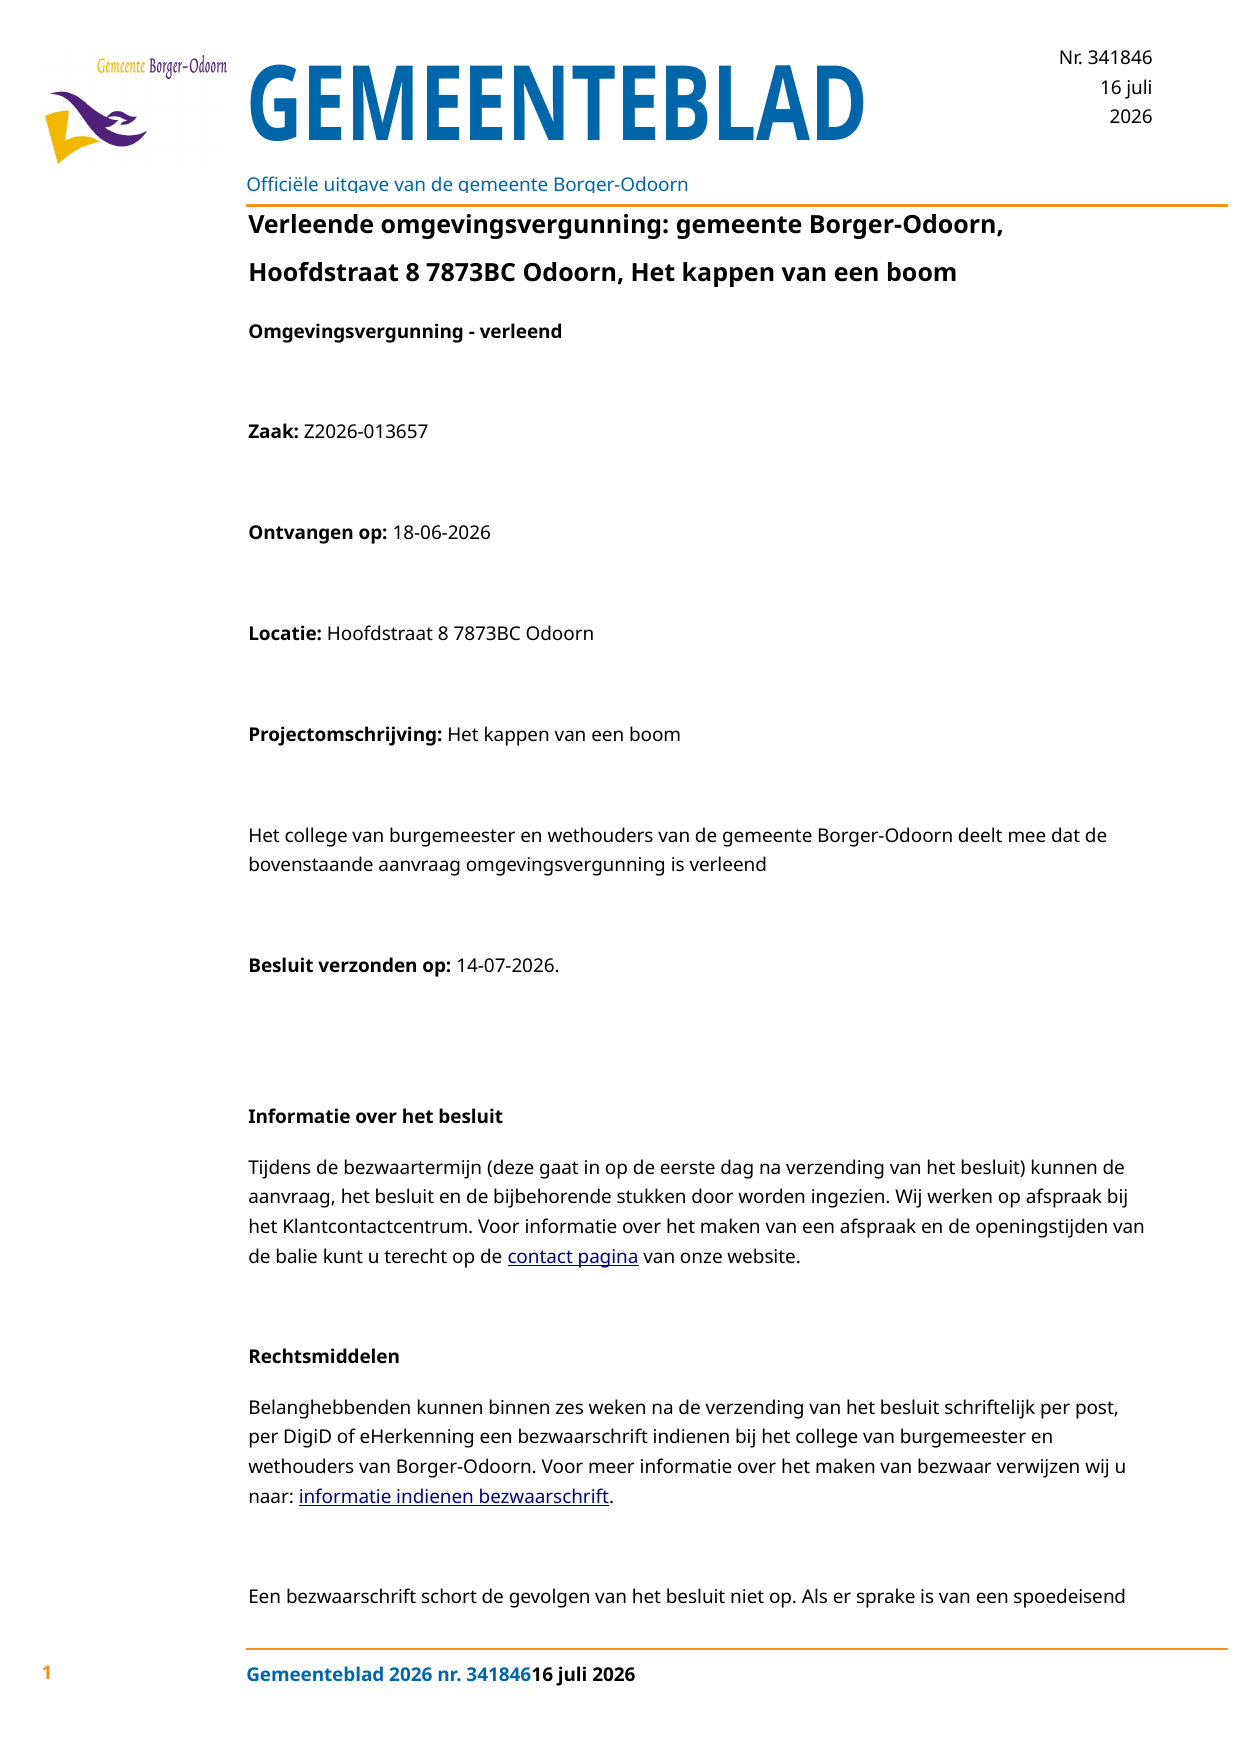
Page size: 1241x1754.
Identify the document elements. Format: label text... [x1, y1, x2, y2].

text Zaak: Z2026-013657 [248, 419, 1152, 444]
text Besluit verzonden op: 14-07-2026. [248, 952, 1152, 978]
text Informatie over het besluit [248, 1104, 1152, 1129]
text Het college van burgemeester en wethouders van de gemeente Borger-Odoorn deelt mee dat de bovenstaande aanvraag omgevingsvergunning is verleend [248, 822, 1152, 877]
text Rechtsmiddelen [248, 1344, 1152, 1369]
text Belanghebbenden kunnen binnen zes weken na de verzending van het besluit schriftelijk per post, per DigiD of eHerkenning een bezwaarschrift indienen bij het college van burgemeester en wethouders van Borger-Odoorn. Voor meer informatie over het maken van bezwaar verwijzen wij u naar: informatie indienen bezwaarschrift. [248, 1394, 1152, 1509]
text Ontvangen op: 18-06-2026 [248, 519, 1152, 545]
text Een bezwaarschrift schort de gevolgen van het besluit niet op. Als er sprake is van een spoedeisend [248, 1584, 1152, 1609]
text Omgevingsvergunning - verleend [248, 318, 1152, 344]
picture [41, 47, 231, 172]
text Locatie: Hoofdstraat 8 7873BC Odoorn [248, 620, 1152, 646]
text Projectomschrijving: Het kappen van een boom [248, 721, 1152, 747]
text Tijdens de bezwaartermijn (deze gaat in op de eerste dag na verzending van het besluit) kunnen de aanvraag, het besluit en de bijbehorende stukken door worden ingezien. Wij werken op afspraak bij het Klantcontactcentrum. Voor informatie over het maken van een afspraak en de openingstijden van de balie kunt u terecht op de contact pagina van onze website. [248, 1154, 1152, 1269]
text Verleende omgevingsvergunning: gemeente Borger-Odoorn, Hoofdstraat 8 7873BC Odoorn, Het kappen van een boom [248, 207, 1152, 288]
